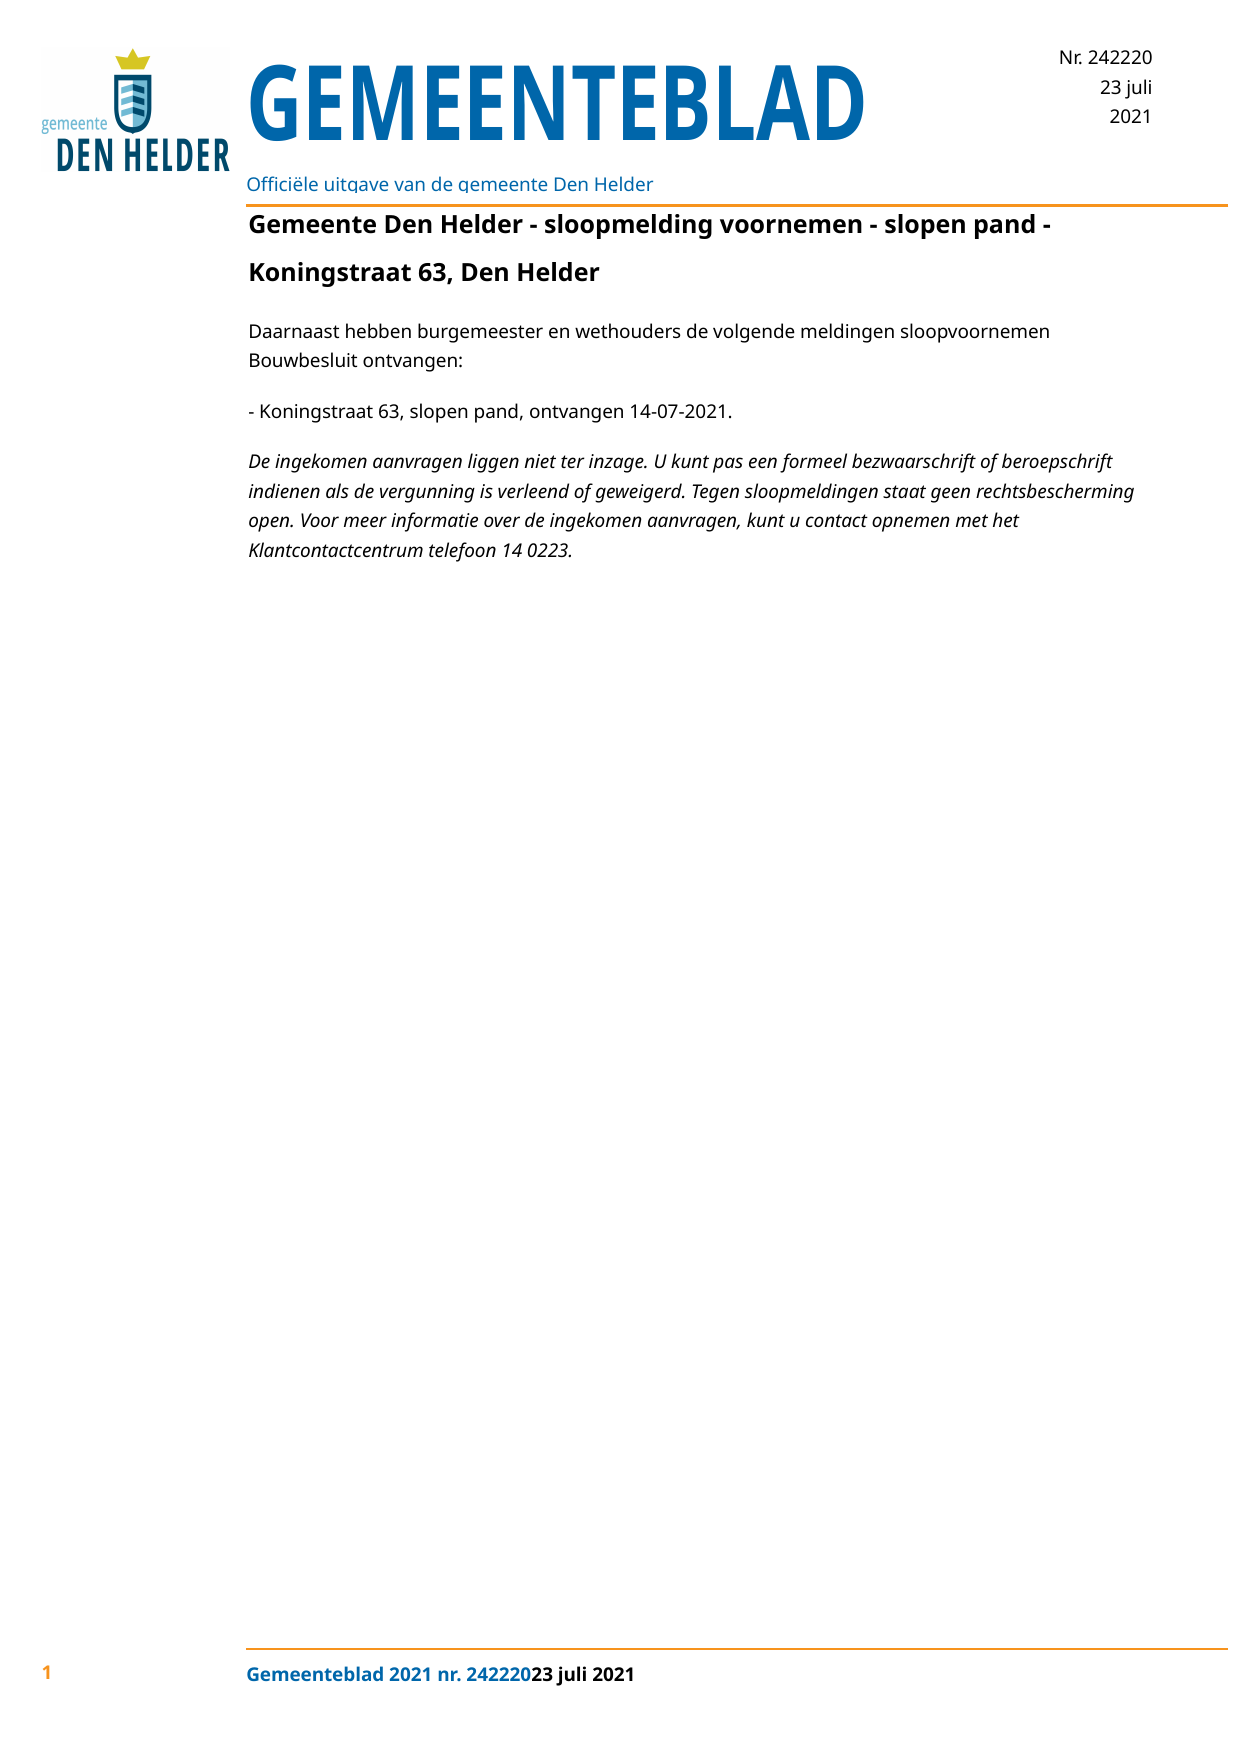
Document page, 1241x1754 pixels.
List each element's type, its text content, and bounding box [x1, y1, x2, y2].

picture [220, 160, 224, 172]
text Gemeente Den Helder - sloopmelding voornemen - slopen pand - Koningstraat 63, Den Helder [248, 207, 1152, 288]
picture [130, 157, 135, 172]
text De ingekomen aanvragen liggen niet ter inzage. U kunt pas een formeel bezwaarschrift of beroepschrift indienen als de vergunning is verleend of geweigerd. Tegen sloopmeldingen staat geen rechtsbescherming open. Voor meer informatie over de ingekomen aanvragen, kunt u contact opnemen met het Klantcontactcentrum telefoon 14 0223. [248, 448, 1152, 563]
picture [63, 144, 68, 165]
text Daarnaast hebben burgemeester en wethouders de volgende meldingen sloopvoornemen Bouwbesluit ontvangen: [248, 318, 1152, 373]
picture [182, 144, 187, 165]
picture [41, 47, 231, 172]
picture [100, 154, 106, 172]
text - Koningstraat 63, slopen pand, ontvangen 14-07-2021. [248, 398, 1152, 424]
